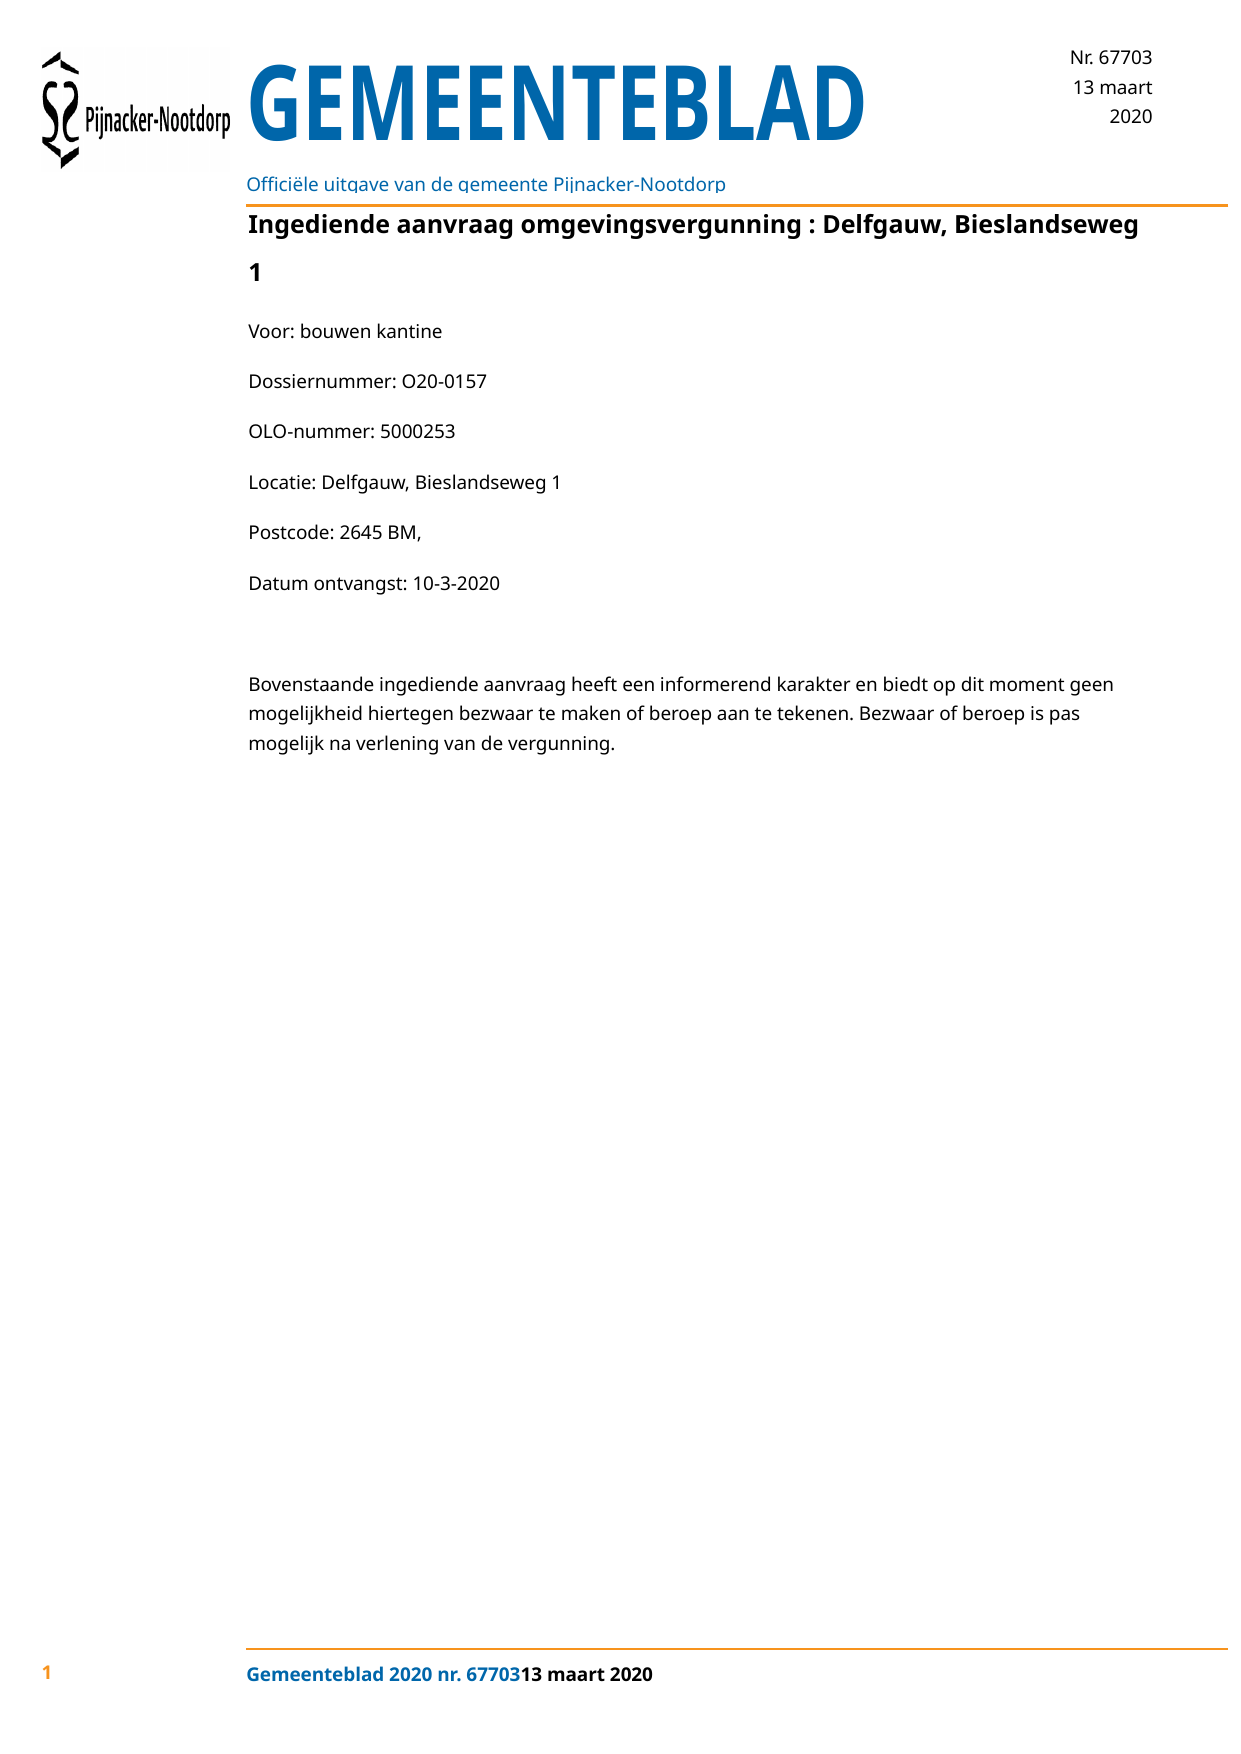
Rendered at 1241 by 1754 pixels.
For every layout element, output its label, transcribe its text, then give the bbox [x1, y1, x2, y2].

text Locatie: Delfgauw, Bieslandseweg 1 [248, 469, 1152, 495]
text Ingediende aanvraag omgevingsvergunning : Delfgauw, Bieslandseweg 1 [248, 207, 1152, 288]
text Datum ontvangst: 10-3-2020 [248, 570, 1152, 596]
picture [41, 47, 231, 172]
text OLO-nummer: 5000253 [248, 419, 1152, 444]
text Voor: bouwen kantine [248, 318, 1152, 344]
text Dossiernummer: O20-0157 [248, 368, 1152, 394]
text Bovenstaande ingediende aanvraag heeft een informerend karakter en biedt op dit moment geen mogelijkheid hiertegen bezwaar te maken of beroep aan te tekenen. Bezwaar of beroep is pas mogelijk na verlening van de vergunning. [248, 671, 1152, 756]
text Postcode: 2645 BM, [248, 519, 1152, 545]
